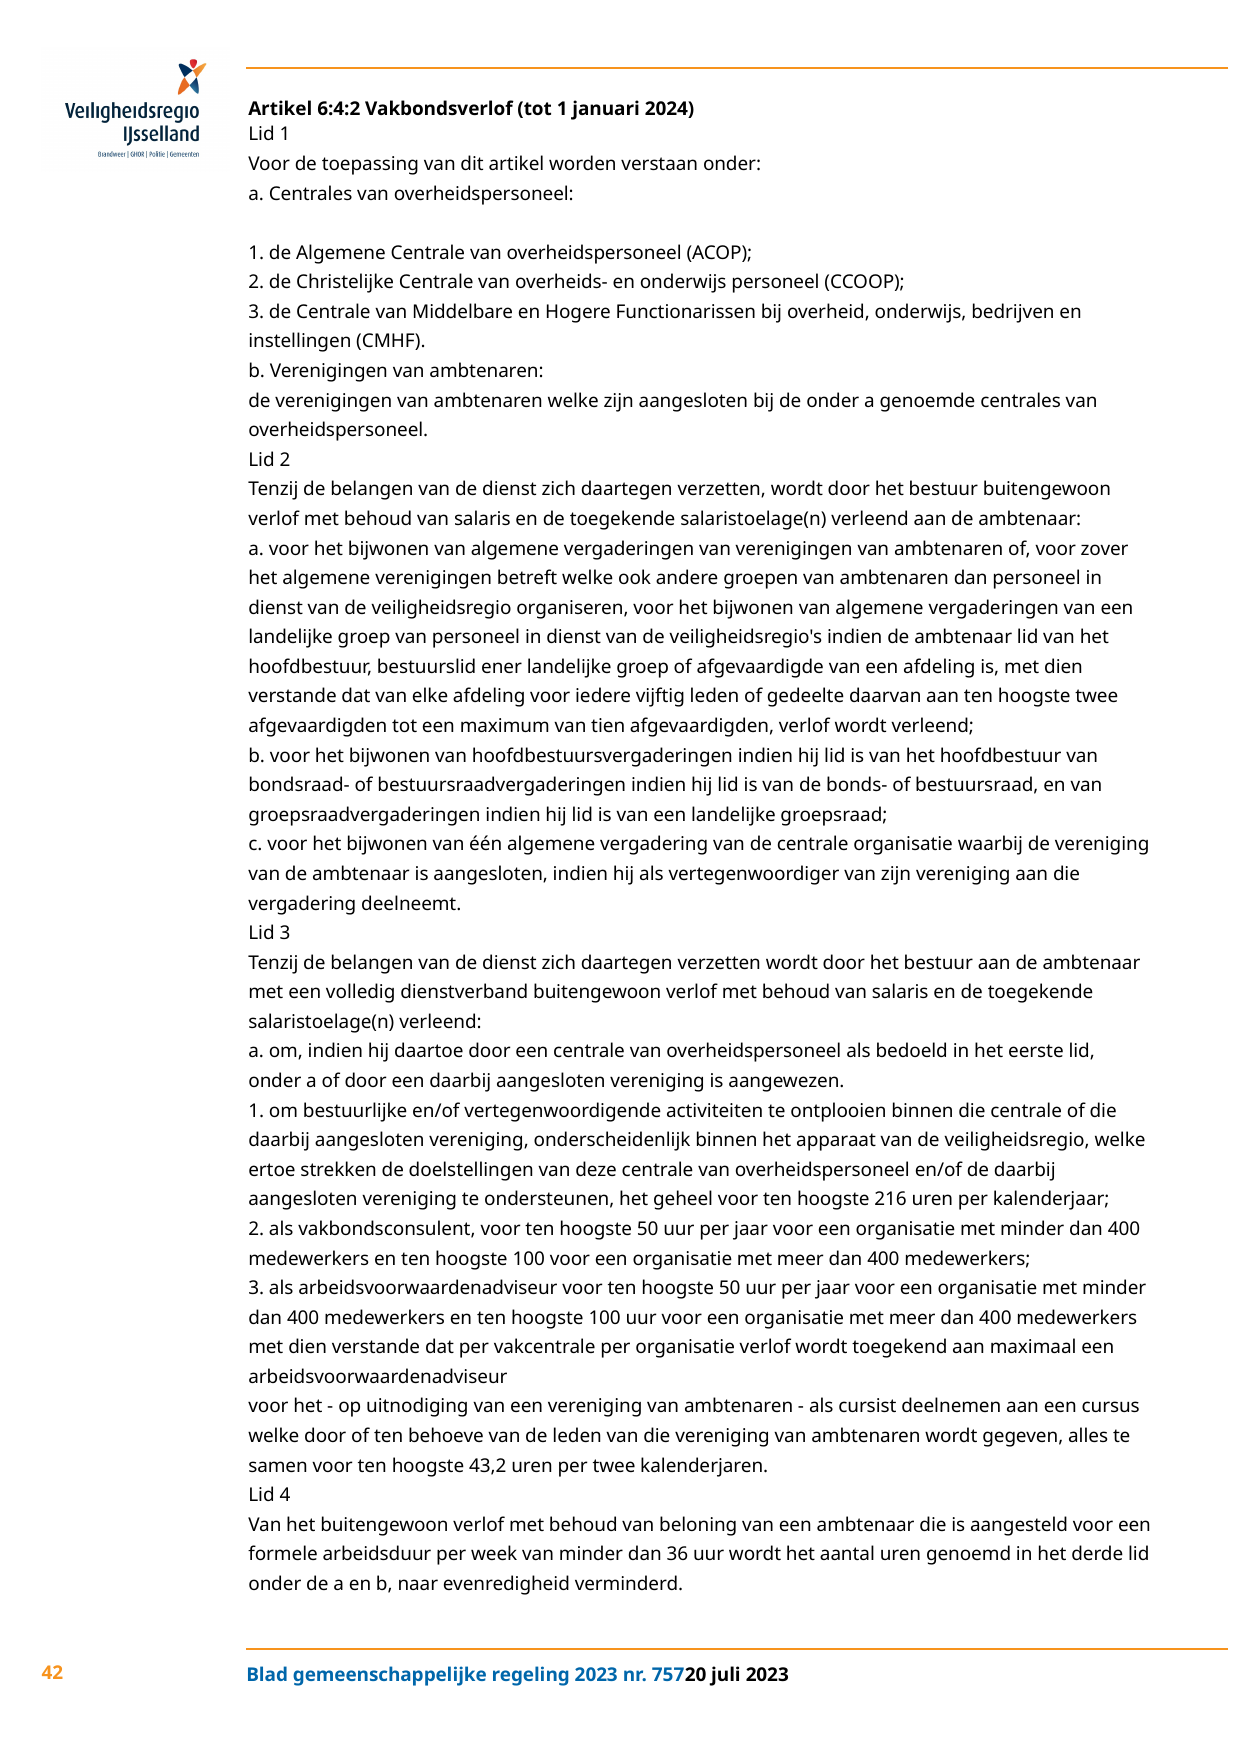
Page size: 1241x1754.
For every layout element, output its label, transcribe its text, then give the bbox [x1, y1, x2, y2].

text 3. als arbeidsvoorwaardenadviseur voor ten hoogste 50 uur per jaar voor een organisatie met minder dan 400 medewerkers en ten hoogste 100 uur voor een organisatie met meer dan 400 medewerkers met dien verstande dat per vakcentrale per organisatie verlof wordt toegekend aan maximaal een arbeidsvoorwaardenadviseur [248, 1274, 1152, 1389]
picture [41, 47, 231, 172]
text Tenzij de belangen van de dienst zich daartegen verzetten, wordt door het bestuur buitengewoon verlof met behoud van salaris en de toegekende salaristoelage(n) verleend aan de ambtenaar: [248, 476, 1152, 531]
text 2. de Christelijke Centrale van overheids- en onderwijs personeel (CCOOP); [248, 268, 1152, 294]
text Lid 4 [248, 1481, 1152, 1507]
text Tenzij de belangen van de dienst zich daartegen verzetten wordt door het bestuur aan de ambtenaar met een volledig dienstverband buitengewoon verlof met behoud van salaris en de toegekende salaristoelage(n) verleend: [248, 949, 1152, 1034]
text Lid 1 [248, 121, 1152, 146]
text 1. de Algemene Centrale van overheidspersoneel (ACOP); [248, 239, 1152, 264]
text c. voor het bijwonen van één algemene vergadering van de centrale organisatie waarbij de vereniging van de ambtenaar is aangesloten, indien hij als vertegenwoordiger van zijn vereniging aan die vergadering deelneemt. [248, 831, 1152, 915]
text 1. om bestuurlijke en/of vertegenwoordigende activiteiten te ontplooien binnen die centrale of die daarbij aangesloten vereniging, onderscheidenlijk binnen het apparaat van de veiligheidsregio, welke ertoe strekken de doelstellingen van deze centrale van overheidspersoneel en/of de daarbij aangesloten vereniging te ondersteunen, het geheel voor ten hoogste 216 uren per kalenderjaar; [248, 1097, 1152, 1211]
text 3. de Centrale van Middelbare en Hogere Functionarissen bij overheid, onderwijs, bedrijven en instellingen (CMHF). [248, 298, 1152, 353]
text voor het - op uitnodiging van een vereniging van ambtenaren - als cursist deelnemen aan een cursus welke door of ten behoeve van de leden van die vereniging van ambtenaren wordt gegeven, alles te samen voor ten hoogste 43,2 uren per twee kalenderjaren. [248, 1393, 1152, 1477]
text Van het buitengewoon verlof met behoud van beloning van een ambtenaar die is aangesteld voor een formele arbeidsduur per week van minder dan 36 uur wordt het aantal uren genoemd in het derde lid onder de a en b, naar evenredigheid verminderd. [248, 1511, 1152, 1596]
text Lid 2 [248, 446, 1152, 472]
text a. voor het bijwonen van algemene vergaderingen van verenigingen van ambtenaren of, voor zover het algemene verenigingen betreft welke ook andere groepen van ambtenaren dan personeel in dienst van de veiligheidsregio organiseren, voor het bijwonen van algemene vergaderingen van een landelijke groep van personeel in dienst van de veiligheidsregio's indien de ambtenaar lid van het hoofdbestuur, bestuurslid ener landelijke groep of afgevaardigde van een afdeling is, met dien verstande dat van elke afdeling voor iedere vijftig leden of gedeelte daarvan aan ten hoogste twee afgevaardigden tot een maximum van tien afgevaardigden, verlof wordt verleend; [248, 535, 1152, 738]
text b. Verenigingen van ambtenaren: [248, 357, 1152, 383]
text b. voor het bijwonen van hoofdbestuursvergaderingen indien hij lid is van het hoofdbestuur van bondsraad- of bestuursraadvergaderingen indien hij lid is van de bonds- of bestuursraad, en van groepsraadvergaderingen indien hij lid is van een landelijke groepsraad; [248, 742, 1152, 827]
text a. Centrales van overheidspersoneel: [248, 180, 1152, 205]
text a. om, indien hij daartoe door een centrale van overheidspersoneel als bedoeld in het eerste lid, onder a of door een daarbij aangesloten vereniging is aangewezen. [248, 1038, 1152, 1093]
text 2. als vakbondsconsulent, voor ten hoogste 50 uur per jaar voor een organisatie met minder dan 400 medewerkers en ten hoogste 100 voor een organisatie met meer dan 400 medewerkers; [248, 1215, 1152, 1270]
text de verenigingen van ambtenaren welke zijn aangesloten bij de onder a genoemde centrales van overheidspersoneel. [248, 387, 1152, 442]
text Artikel 6:4:2 Vakbondsverlof (tot 1 januari 2024) [248, 95, 1152, 121]
text Voor de toepassing van dit artikel worden verstaan onder: [248, 150, 1152, 176]
text Lid 3 [248, 919, 1152, 945]
